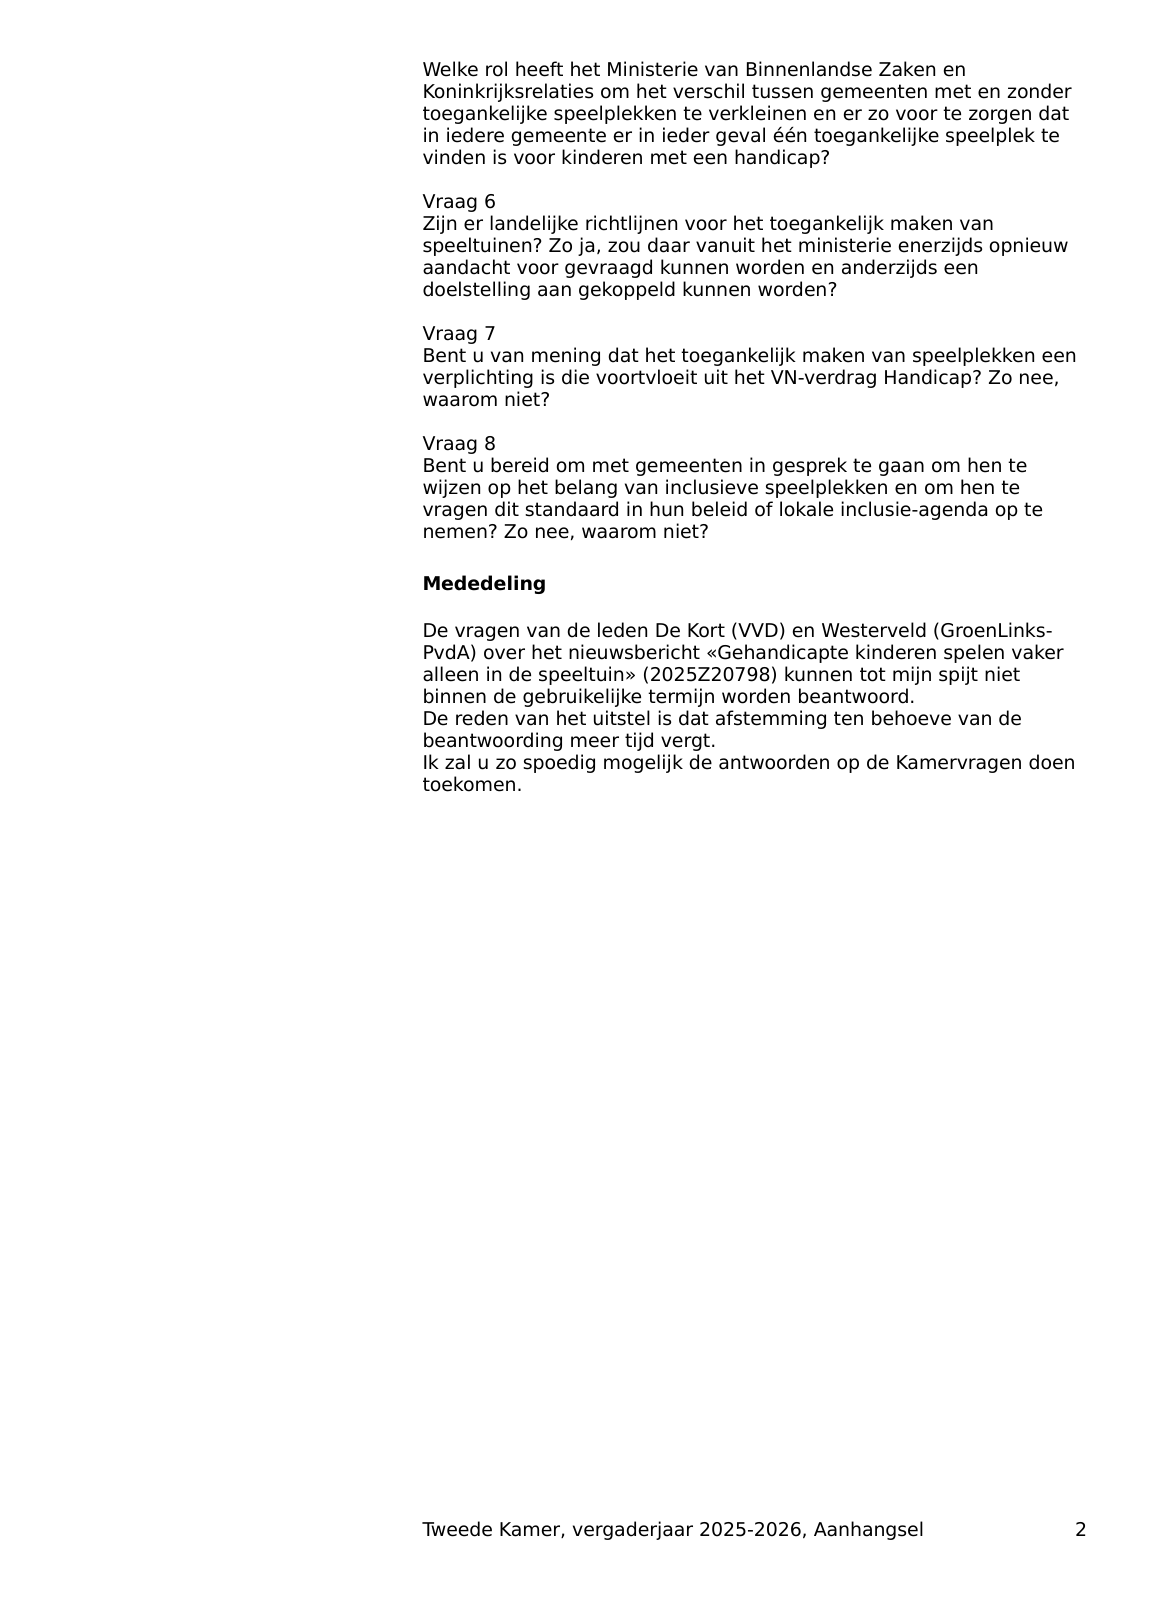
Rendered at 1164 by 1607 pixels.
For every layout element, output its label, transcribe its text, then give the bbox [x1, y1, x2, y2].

text Ik zal u zo spoedig mogelijk de antwoorden op de Kamervragen doen toekomen. [422, 752, 1087, 796]
text Vraag 8 [422, 433, 1087, 455]
text De reden van het uitstel is dat afstemming ten behoeve van de beantwoording meer tijd vergt. [422, 708, 1087, 752]
text Bent u van mening dat het toegankelijk maken van speelplekken een verplichting is die voortvloeit uit het VN-verdrag Handicap? Zo nee, waarom niet? [422, 345, 1087, 411]
text De vragen van de leden De Kort (VVD) en Westerveld (GroenLinks-PvdA) over het nieuwsbericht «Gehandicapte kinderen spelen vaker alleen in de speeltuin» (2025Z20798) kunnen tot mijn spijt niet binnen de gebruikelijke termijn worden beantwoord. [422, 620, 1087, 708]
text Vraag 6 [422, 191, 1087, 213]
text Bent u bereid om met gemeenten in gesprek te gaan om hen te wijzen op het belang van inclusieve speelplekken en om hen te vragen dit standaard in hun beleid of lokale inclusie-agenda op te nemen? Zo nee, waarom niet? [422, 455, 1087, 543]
text Welke rol heeft het Ministerie van Binnenlandse Zaken en Koninkrijksrelaties om het verschil tussen gemeenten met en zonder toegankelijke speelplekken te verkleinen en er zo voor te zorgen dat in iedere gemeente er in ieder geval één toegankelijke speelplek te vinden is voor kinderen met een handicap? [422, 59, 1087, 169]
subtitle Mededeling [422, 573, 1087, 595]
text Vraag 7 [422, 323, 1087, 345]
text Zijn er landelijke richtlijnen voor het toegankelijk maken van speeltuinen? Zo ja, zou daar vanuit het ministerie enerzijds opnieuw aandacht voor gevraagd kunnen worden en anderzijds een doelstelling aan gekoppeld kunnen worden? [422, 213, 1087, 301]
